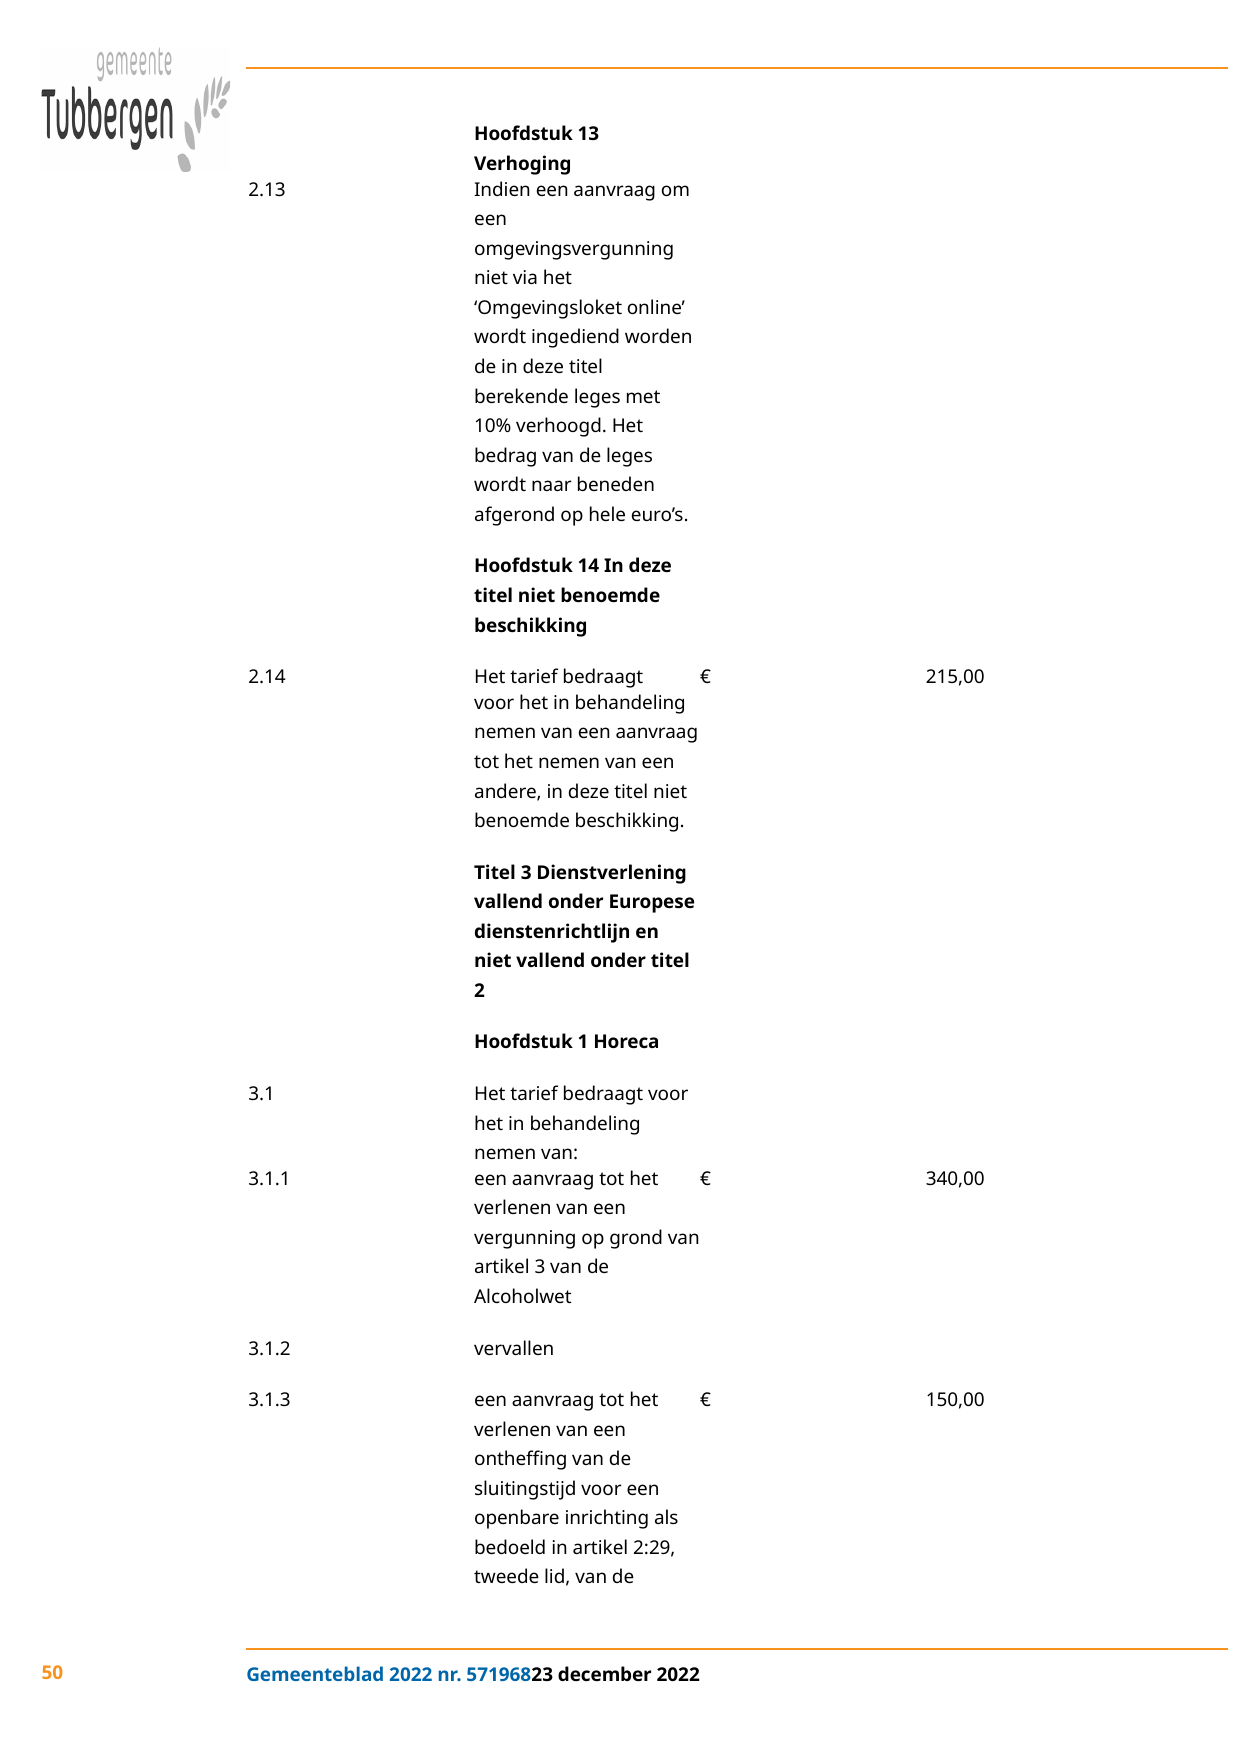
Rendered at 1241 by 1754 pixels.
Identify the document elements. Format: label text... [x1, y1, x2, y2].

table_cell [926, 859, 1152, 1003]
table_cell [474, 1309, 700, 1335]
table_cell [248, 121, 474, 176]
table_cell [926, 638, 1152, 663]
table_cell [700, 1054, 926, 1080]
table_cell [926, 527, 1152, 553]
table_cell voor het in behandeling nemen van een aanvraag tot het nemen van een andere, in deze titel niet benoemde beschikking. [474, 689, 700, 833]
table_cell [926, 1003, 1152, 1029]
table_cell [248, 1309, 474, 1335]
table_cell 2.13 [248, 176, 474, 527]
table_cell [926, 689, 1152, 833]
table_cell [248, 553, 474, 638]
table_cell [248, 95, 474, 121]
table_cell 3.1.3 [248, 1386, 474, 1589]
table_cell [700, 1029, 926, 1054]
table_cell [474, 638, 700, 663]
table_cell 2.14 [248, 663, 474, 689]
table_cell [926, 1361, 1152, 1386]
table_cell [474, 1003, 700, 1029]
table_cell vervallen [474, 1335, 700, 1361]
table_cell [926, 1309, 1152, 1335]
table_cell [474, 1361, 700, 1386]
table_cell Hoofdstuk 13 Verhoging [474, 121, 700, 176]
table_cell 150,00 [926, 1386, 1152, 1589]
table_cell Hoofdstuk 1 Horeca [474, 1029, 700, 1054]
table_cell [926, 1054, 1152, 1080]
table_cell [474, 95, 700, 121]
table_cell [926, 1080, 1152, 1165]
table_cell [700, 833, 926, 859]
table_cell [926, 121, 1152, 176]
table_cell [700, 527, 926, 553]
table_cell [248, 859, 474, 1003]
table_cell [700, 553, 926, 638]
table_cell 3.1 [248, 1080, 474, 1165]
table_cell [700, 638, 926, 663]
table_cell [700, 1003, 926, 1029]
table_cell 3.1.2 [248, 1335, 474, 1361]
table_cell [248, 833, 474, 859]
table_cell [248, 1003, 474, 1029]
table_cell Het tarief bedraagt [474, 663, 700, 689]
table_cell [248, 1361, 474, 1386]
table_cell € [700, 1386, 926, 1589]
table_cell [700, 1309, 926, 1335]
table_cell [248, 638, 474, 663]
table_cell een aanvraag tot het verlenen van een vergunning op grond van artikel 3 van de Alcoholwet [474, 1165, 700, 1309]
table_cell Indien een aanvraag om een omgevingsvergunning niet via het ‘Omgevingsloket online’ wordt ingediend worden de in deze titel berekende leges met 10% verhoogd. Het bedrag van de leges wordt naar beneden afgerond op hele euro’s. [474, 176, 700, 527]
table_cell een aanvraag tot het verlenen van een ontheffing van de sluitingstijd voor een openbare inrichting als bedoeld in artikel 2:29, tweede lid, van de [474, 1386, 700, 1589]
table_cell [700, 121, 926, 176]
table_cell [248, 1029, 474, 1054]
table_cell [926, 1335, 1152, 1361]
table_cell [474, 1054, 700, 1080]
table_cell [926, 833, 1152, 859]
table_cell [700, 176, 926, 527]
table_cell [700, 689, 926, 833]
table_cell [700, 95, 926, 121]
table_cell Hoofdstuk 14 In deze titel niet benoemde beschikking [474, 553, 700, 638]
table_cell Het tarief bedraagt voor het in behandeling nemen van: [474, 1080, 700, 1165]
table_cell [700, 859, 926, 1003]
table_cell Titel 3 Dienstverlening vallend onder Europese dienstenrichtlijn en niet vallend onder titel 2 [474, 859, 700, 1003]
table_cell [926, 553, 1152, 638]
table_cell [926, 95, 1152, 121]
table_cell [926, 176, 1152, 527]
table_cell € [700, 1165, 926, 1309]
table_cell [700, 1335, 926, 1361]
table_cell [926, 1029, 1152, 1054]
table_cell € [700, 663, 926, 689]
table_cell [248, 689, 474, 833]
table_cell 340,00 [926, 1165, 1152, 1309]
table_cell [248, 1054, 474, 1080]
picture [41, 47, 231, 172]
table_cell [700, 1080, 926, 1165]
table_cell [700, 1361, 926, 1386]
table_cell [474, 833, 700, 859]
table_cell 215,00 [926, 663, 1152, 689]
table_cell 3.1.1 [248, 1165, 474, 1309]
table_cell [474, 527, 700, 553]
table_cell [248, 527, 474, 553]
